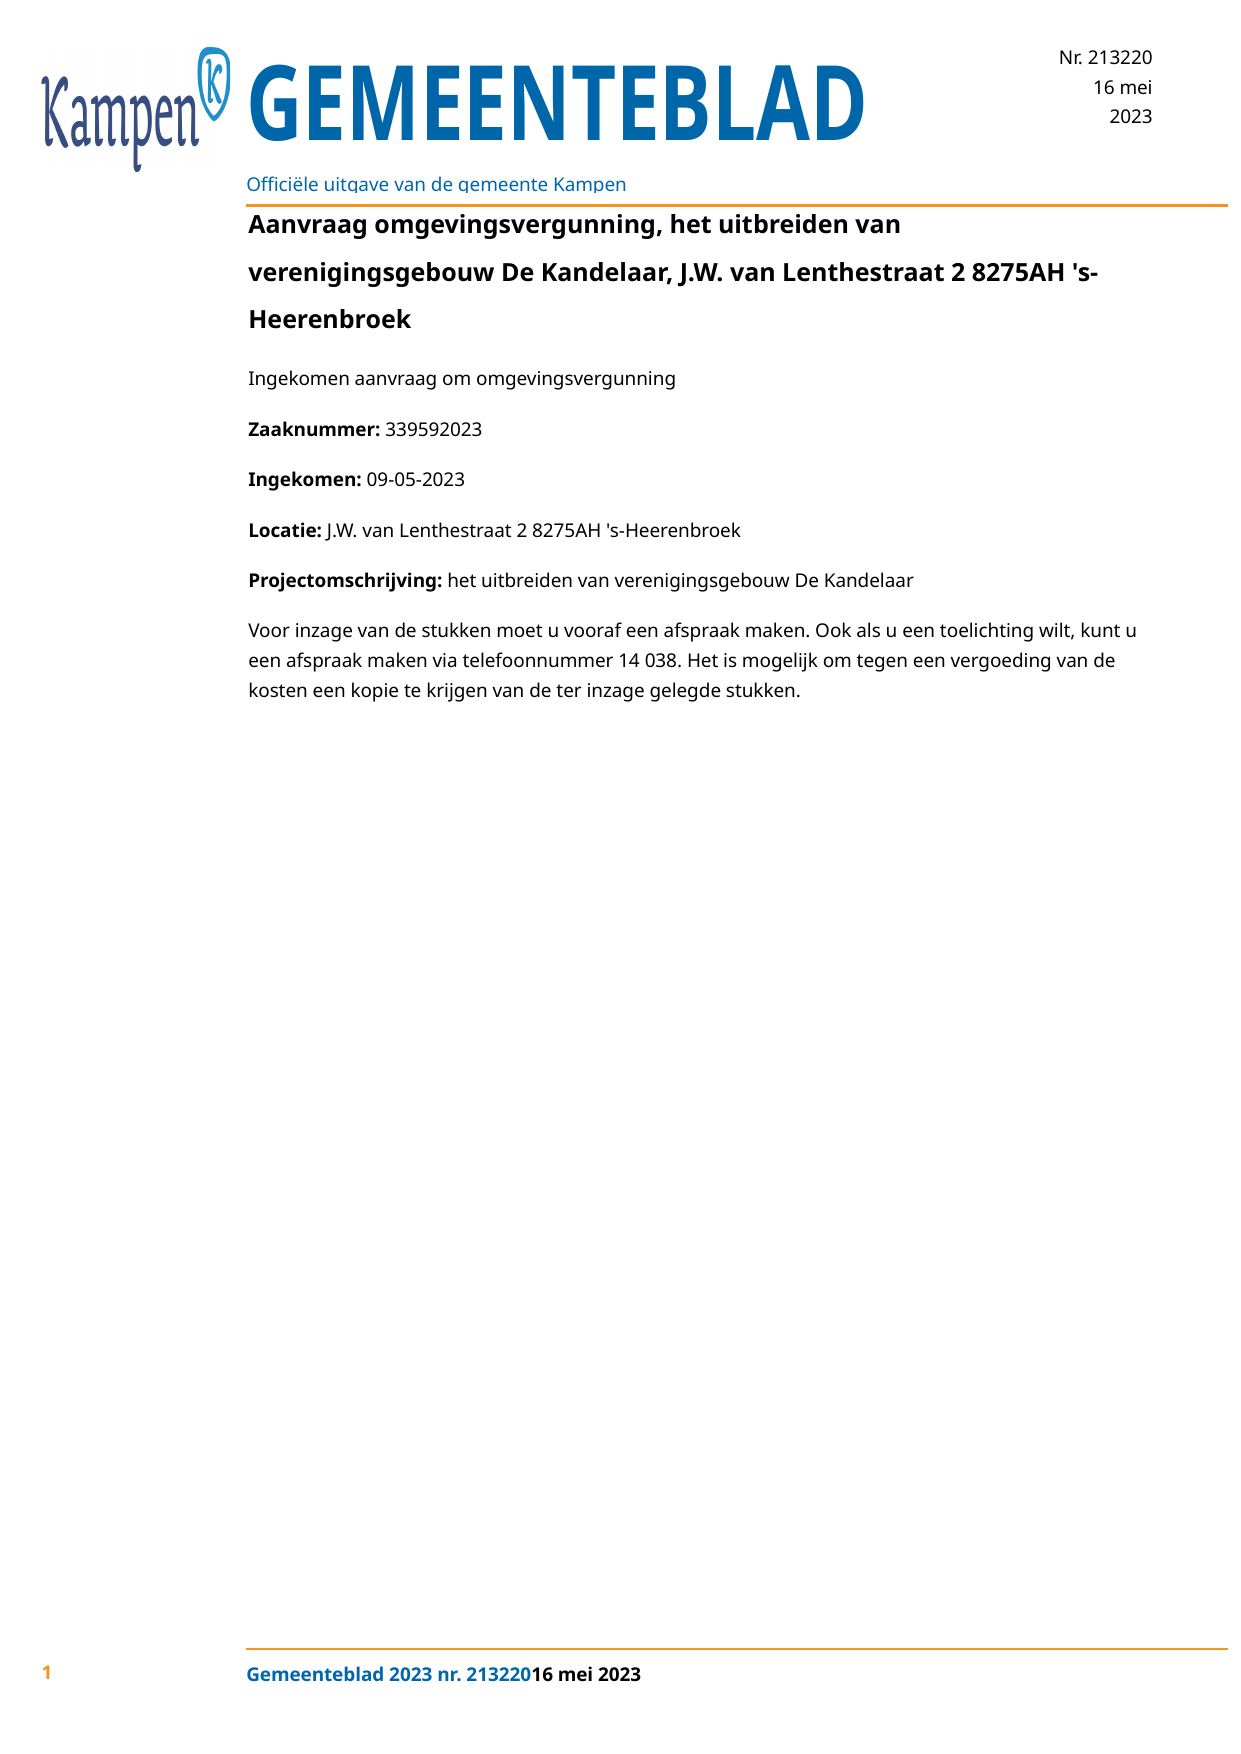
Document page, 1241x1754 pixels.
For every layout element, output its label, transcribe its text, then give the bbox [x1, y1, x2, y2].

text Ingekomen: 09-05-2023 [248, 466, 1152, 492]
text Zaaknummer: 339592023 [248, 416, 1152, 442]
text Ingekomen aanvraag om omgevingsvergunning [248, 366, 1152, 391]
text Projectomschrijving: het uitbreiden van verenigingsgebouw De Kandelaar [248, 567, 1152, 593]
text Locatie: J.W. van Lenthestraat 2 8275AH 's-Heerenbroek [248, 517, 1152, 542]
text Aanvraag omgevingsvergunning, het uitbreiden van verenigingsgebouw De Kandelaar, J.W. van Lenthestraat 2 8275AH 's-Heerenbroek [248, 207, 1152, 336]
text Voor inzage van de stukken moet u vooraf een afspraak maken. Ook als u een toelichting wilt, kunt u een afspraak maken via telefoonnummer 14 038. Het is mogelijk om tegen een vergoeding van de kosten een kopie te krijgen van de ter inzage gelegde stukken. [248, 618, 1152, 702]
picture [41, 47, 231, 172]
